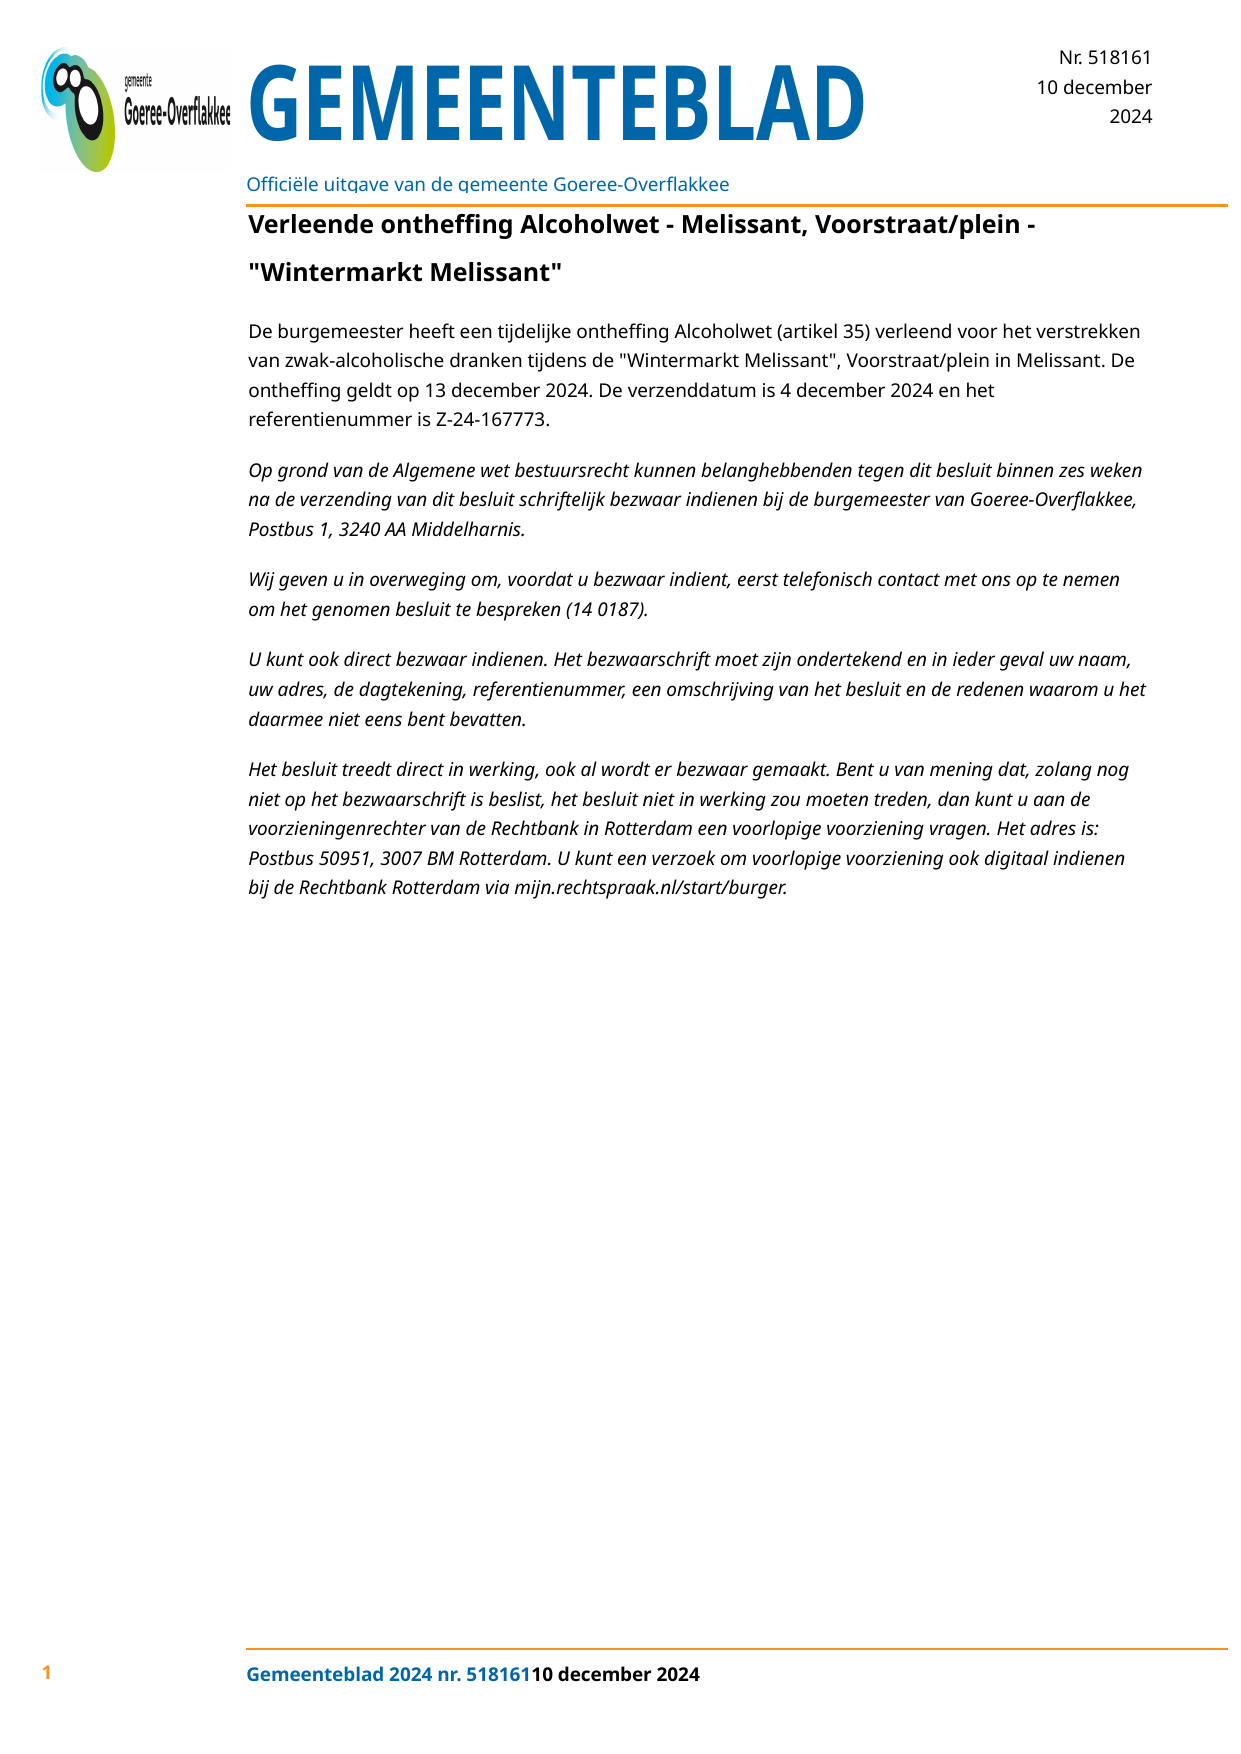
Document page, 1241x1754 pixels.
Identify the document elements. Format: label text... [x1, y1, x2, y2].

text Het besluit treedt direct in werking, ook al wordt er bezwaar gemaakt. Bent u van mening dat, zolang nog niet op het bezwaarschrift is beslist, het besluit niet in werking zou moeten treden, dan kunt u aan de voorzieningenrechter van de Rechtbank in Rotterdam een voorlopige voorziening vragen. Het adres is: Postbus 50951, 3007 BM Rotterdam. U kunt een verzoek om voorlopige voorziening ook digitaal indienen bij de Rechtbank Rotterdam via mijn.rechtspraak.nl/start/burger. [248, 756, 1152, 900]
text Op grond van de Algemene wet bestuursrecht kunnen belanghebbenden tegen dit besluit binnen zes weken na de verzending van dit besluit schriftelijk bezwaar indienen bij de burgemeester van Goeree-Overflakkee, Postbus 1, 3240 AA Middelharnis. [248, 457, 1152, 542]
text Verleende ontheffing Alcoholwet - Melissant, Voorstraat/plein - "Wintermarkt Melissant" [248, 207, 1152, 288]
text De burgemeester heeft een tijdelijke ontheffing Alcoholwet (artikel 35) verleend voor het verstrekken van zwak-alcoholische dranken tijdens de "Wintermarkt Melissant", Voorstraat/plein in Melissant. De ontheffing geldt op 13 december 2024. De verzenddatum is 4 december 2024 en het referentienummer is Z-24-167773. [248, 318, 1152, 432]
picture [41, 47, 231, 172]
text U kunt ook direct bezwaar indienen. Het bezwaarschrift moet zijn ondertekend en in ieder geval uw naam, uw adres, de dagtekening, referentienummer, een omschrijving van het besluit en de redenen waarom u het daarmee niet eens bent bevatten. [248, 647, 1152, 732]
text Wij geven u in overweging om, voordat u bezwaar indient, eerst telefonisch contact met ons op te nemen om het genomen besluit te bespreken (14 0187). [248, 567, 1152, 622]
